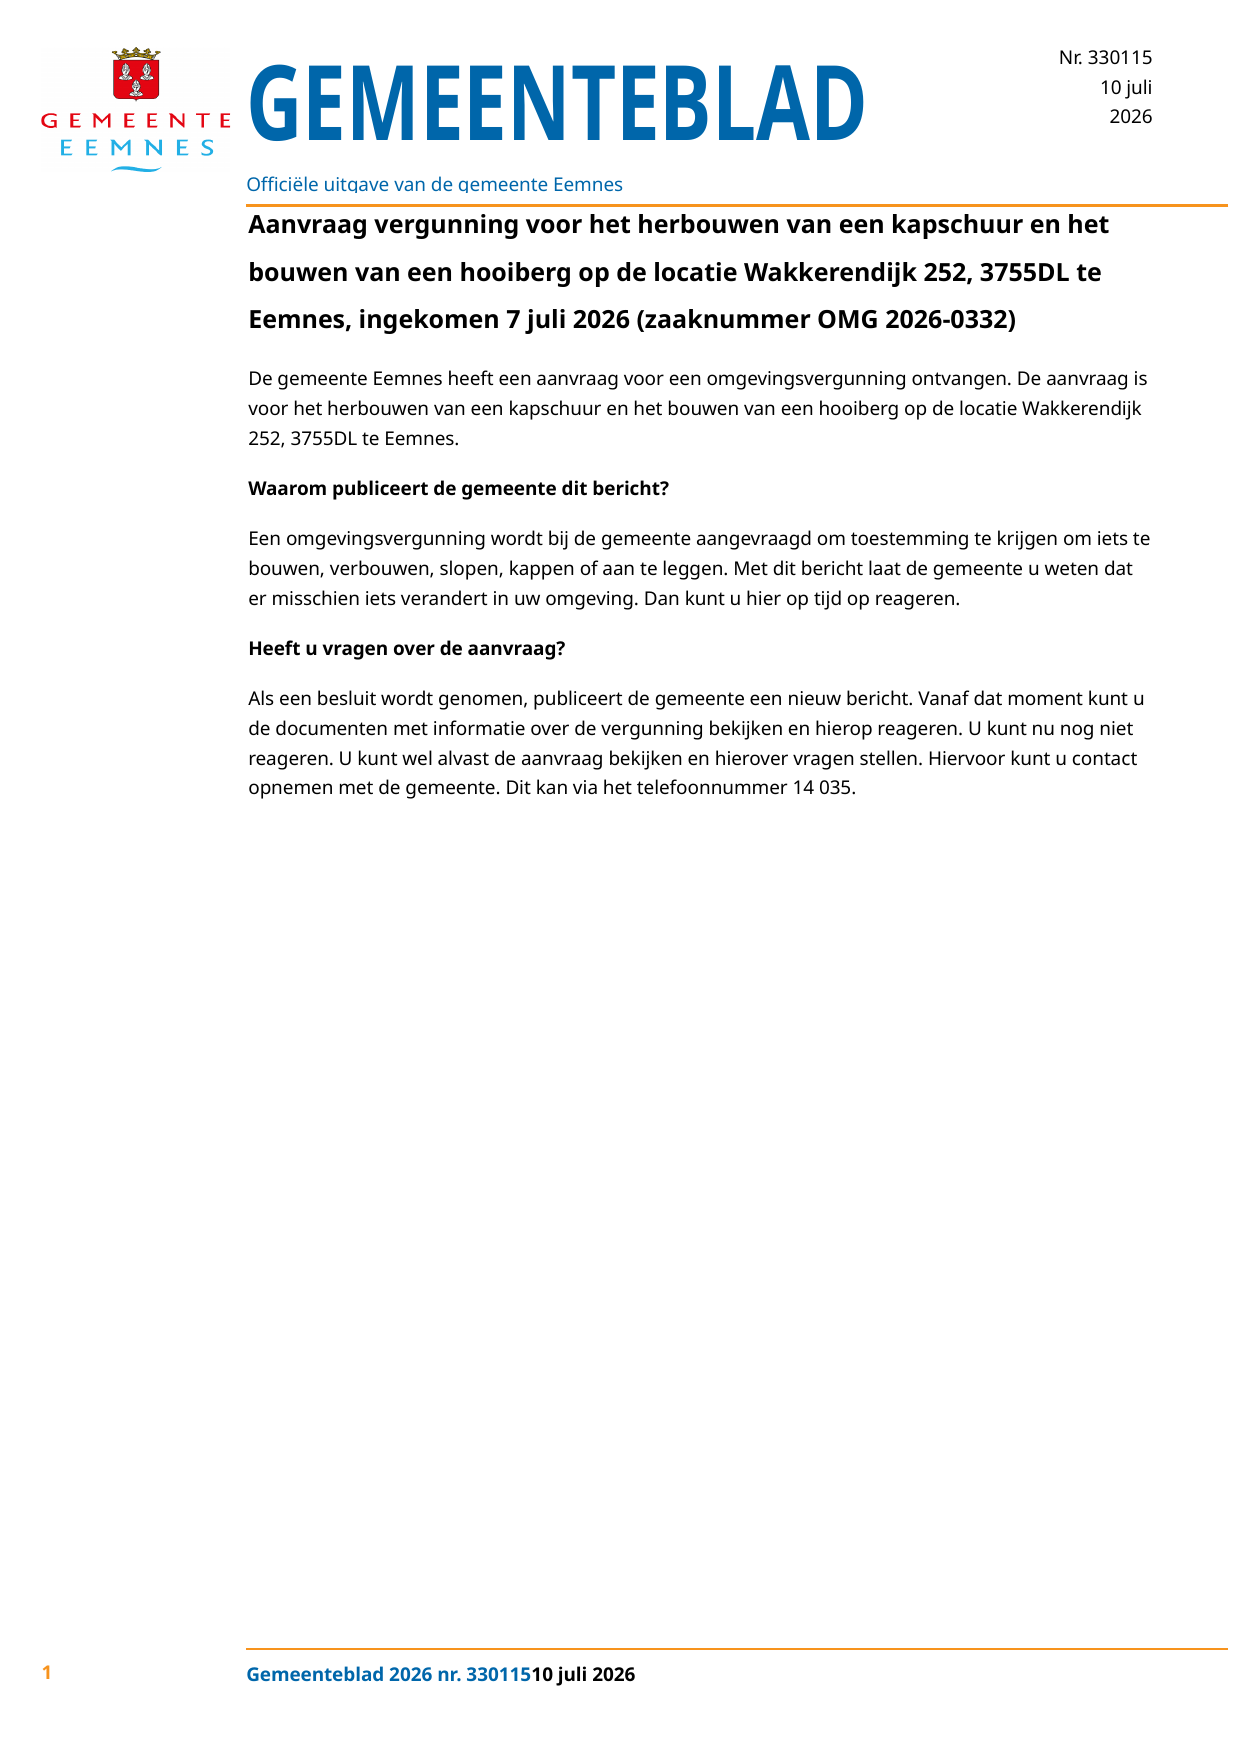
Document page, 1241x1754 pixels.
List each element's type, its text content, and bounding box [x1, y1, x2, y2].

text De gemeente Eemnes heeft een aanvraag voor een omgevingsvergunning ontvangen. De aanvraag is voor het herbouwen van een kapschuur en het bouwen van een hooiberg op de locatie Wakkerendijk 252, 3755DL te Eemnes. [248, 366, 1152, 450]
text Aanvraag vergunning voor het herbouwen van een kapschuur en het bouwen van een hooiberg op de locatie Wakkerendijk 252, 3755DL te Eemnes, ingekomen 7 juli 2026 (zaaknummer OMG 2026-0332) [248, 207, 1152, 336]
text Waarom publiceert de gemeente dit bericht? [248, 475, 1152, 501]
text Een omgevingsvergunning wordt bij de gemeente aangevraagd om toestemming te krijgen om iets te bouwen, verbouwen, slopen, kappen of aan te leggen. Met dit bericht laat de gemeente u weten dat er misschien iets verandert in uw omgeving. Dan kunt u hier op tijd op reageren. [248, 526, 1152, 610]
text Heeft u vragen over de aanvraag? [248, 635, 1152, 661]
text Als een besluit wordt genomen, publiceert de gemeente een nieuw bericht. Vanaf dat moment kunt u de documenten met informatie over de vergunning bekijken en hierop reageren. U kunt nu nog niet reageren. U kunt wel alvast de aanvraag bekijken en hierover vragen stellen. Hiervoor kunt u contact opnemen met de gemeente. Dit kan via het telefoonnummer 14 035. [248, 686, 1152, 800]
picture [41, 47, 231, 172]
